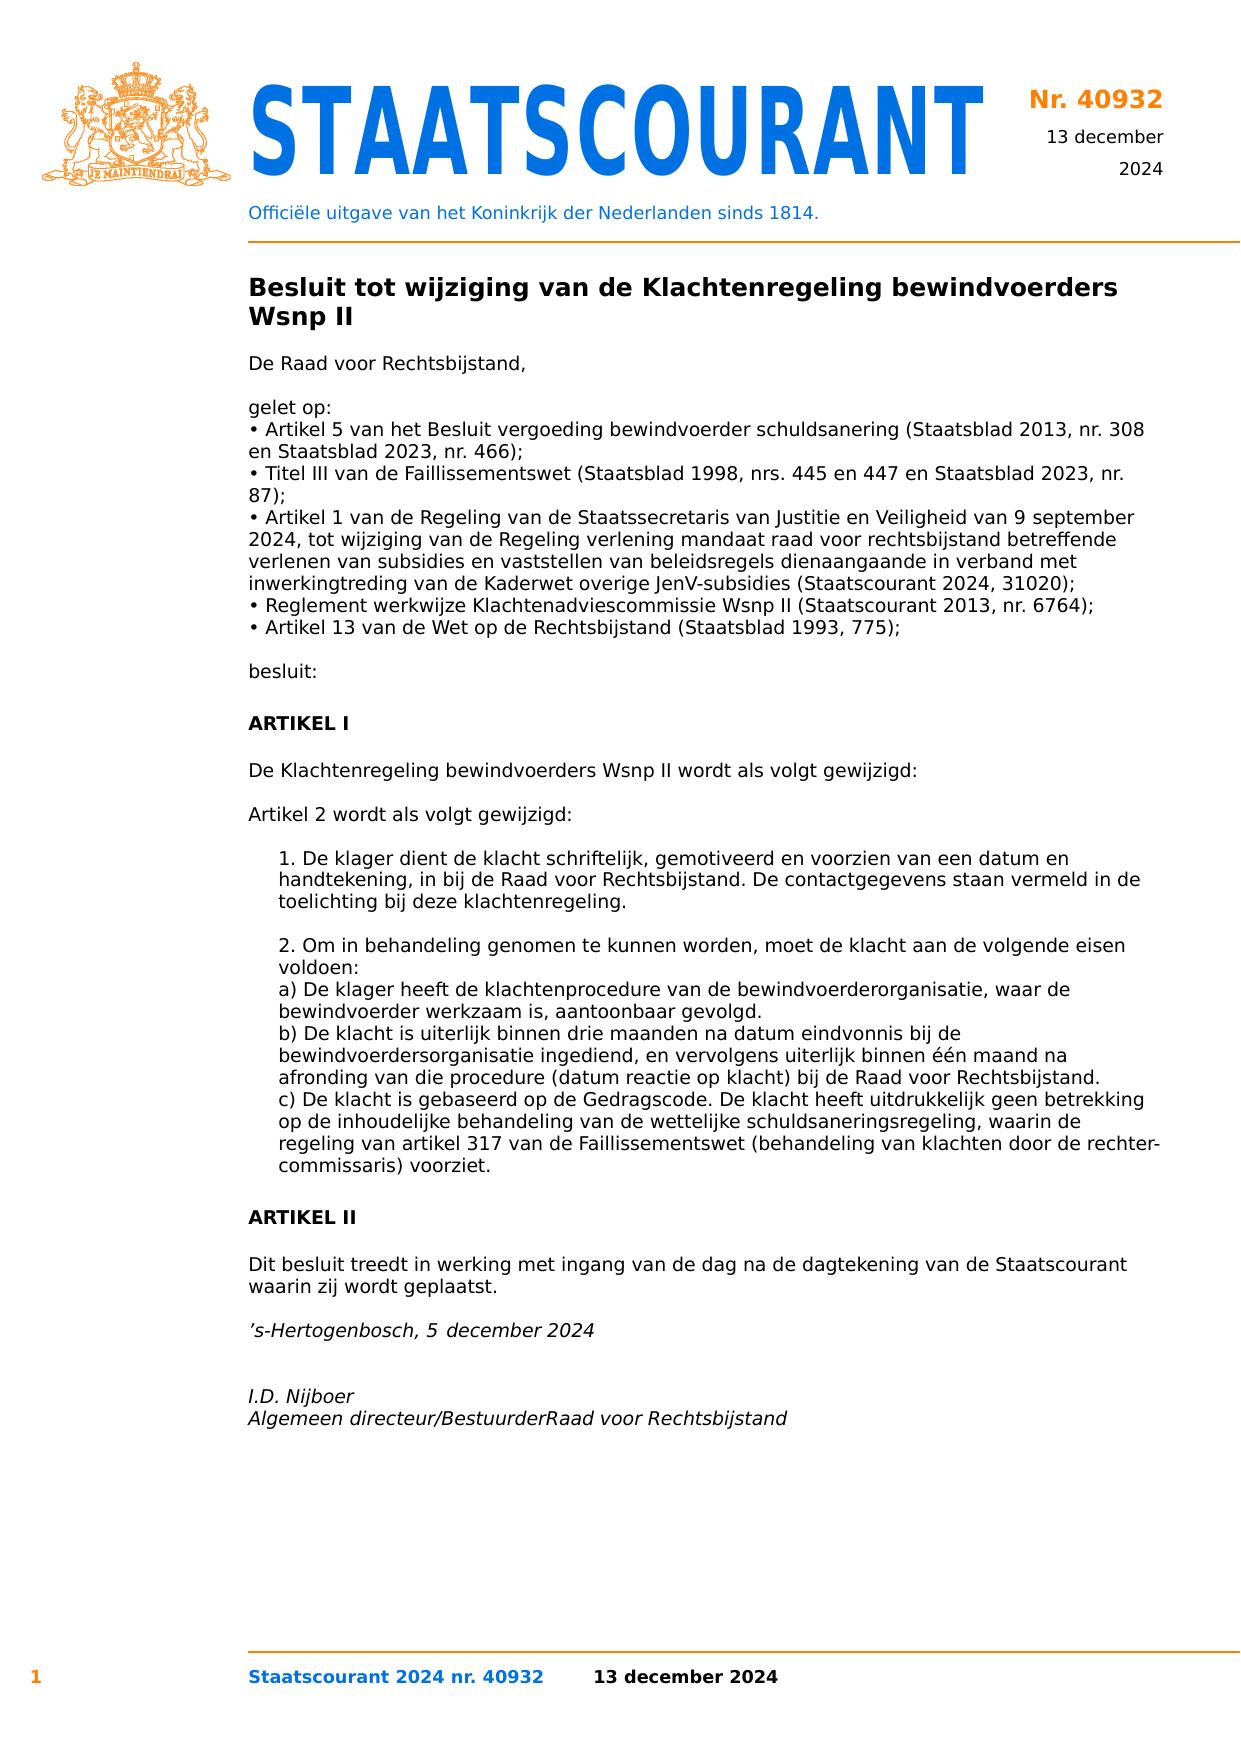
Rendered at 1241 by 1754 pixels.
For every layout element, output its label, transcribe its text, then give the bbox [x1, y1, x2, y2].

text • Titel III van de Faillissementswet (Staatsblad 1998, nrs. 445 en 447 en Staatsblad 2023, nr. 87); [248, 463, 1163, 507]
subtitle Besluit tot wijziging van de Klachtenregeling bewindvoerders Wsnp II [248, 273, 1163, 331]
text • Artikel 5 van het Besluit vergoeding bewindvoerder schuldsanering (Staatsblad 2013, nr. 308 en Staatsblad 2023, nr. 466); [248, 419, 1163, 463]
text • Artikel 13 van de Wet op de Rechtsbijstand (Staatsblad 1993, 775); [248, 617, 1163, 639]
text gelet op: [248, 397, 1163, 419]
table_header [25, 62, 248, 241]
subtitle ARTIKEL II [248, 1207, 1163, 1229]
table_header STAATSCOURANT [248, 62, 998, 203]
text a) De klager heeft de klachtenprocedure van de bewindvoerderorganisatie, waar de bewindvoerder werkzaam is, aantoonbaar gevolgd. [278, 979, 1163, 1023]
table_cell Officiële uitgave van het Koninkrijk der Nederlanden sinds 1814. [248, 203, 1240, 241]
picture [41, 62, 231, 186]
text 2. Om in behandeling genomen te kunnen worden, moet de klacht aan de volgende eisen voldoen: [278, 935, 1163, 979]
text • Reglement werkwijze Klachtenadviescommissie Wsnp II (Staatscourant 2013, nr. 6764); [248, 595, 1163, 617]
subtitle ARTIKEL I [248, 713, 1163, 735]
table_cell 13 december [998, 121, 1240, 153]
text Artikel 2 wordt als volgt gewijzigd: [248, 803, 1163, 826]
table_cell 2024 [998, 153, 1240, 203]
text De Klachtenregeling bewindvoerders Wsnp II wordt als volgt gewijzigd: [248, 760, 1163, 782]
table_header Nr. 40932 [998, 62, 1240, 121]
text c) De klacht is gebaseerd op de Gedragscode. De klacht heeft uitdrukkelijk geen betrekking op de inhoudelijke behandeling van de wettelijke schuldsaneringsregeling, waarin de regeling van artikel 317 van de Faillissementswet (behandeling van klachten door de rechter-commissaris) voorziet. [278, 1089, 1163, 1177]
text Dit besluit treedt in werking met ingang van de dag na de dagtekening van de Staatscourant waarin zij wordt geplaatst. [248, 1254, 1163, 1298]
text b) De klacht is uiterlijk binnen drie maanden na datum eindvonnis bij de bewindvoerdersorganisatie ingediend, en vervolgens uiterlijk binnen één maand na afronding van die procedure (datum reactie op klacht) bij de Raad voor Rechtsbijstand. [278, 1023, 1163, 1089]
text ’s-Hertogenbosch, 5 december 2024 [248, 1320, 1163, 1342]
text • Artikel 1 van de Regeling van de Staatssecretaris van Justitie en Veiligheid van 9 september 2024, tot wijziging van de Regeling verlening mandaat raad voor rechtsbijstand betreffende verlenen van subsidies en vaststellen van beleidsregels dienaangaande in verband met inwerkingtreding van de Kaderwet overige JenV-subsidies (Staatscourant 2024, 31020); [248, 507, 1163, 595]
text I.D. Nijboer Algemeen directeur/BestuurderRaad voor Rechtsbijstand [248, 1364, 1163, 1429]
text 1. De klager dient de klacht schriftelijk, gemotiveerd en voorzien van een datum en handtekening, in bij de Raad voor Rechtsbijstand. De contactgegevens staan vermeld in de toelichting bij deze klachtenregeling. [278, 847, 1163, 913]
text De Raad voor Rechtsbijstand, [248, 353, 1163, 375]
text besluit: [248, 661, 1163, 683]
